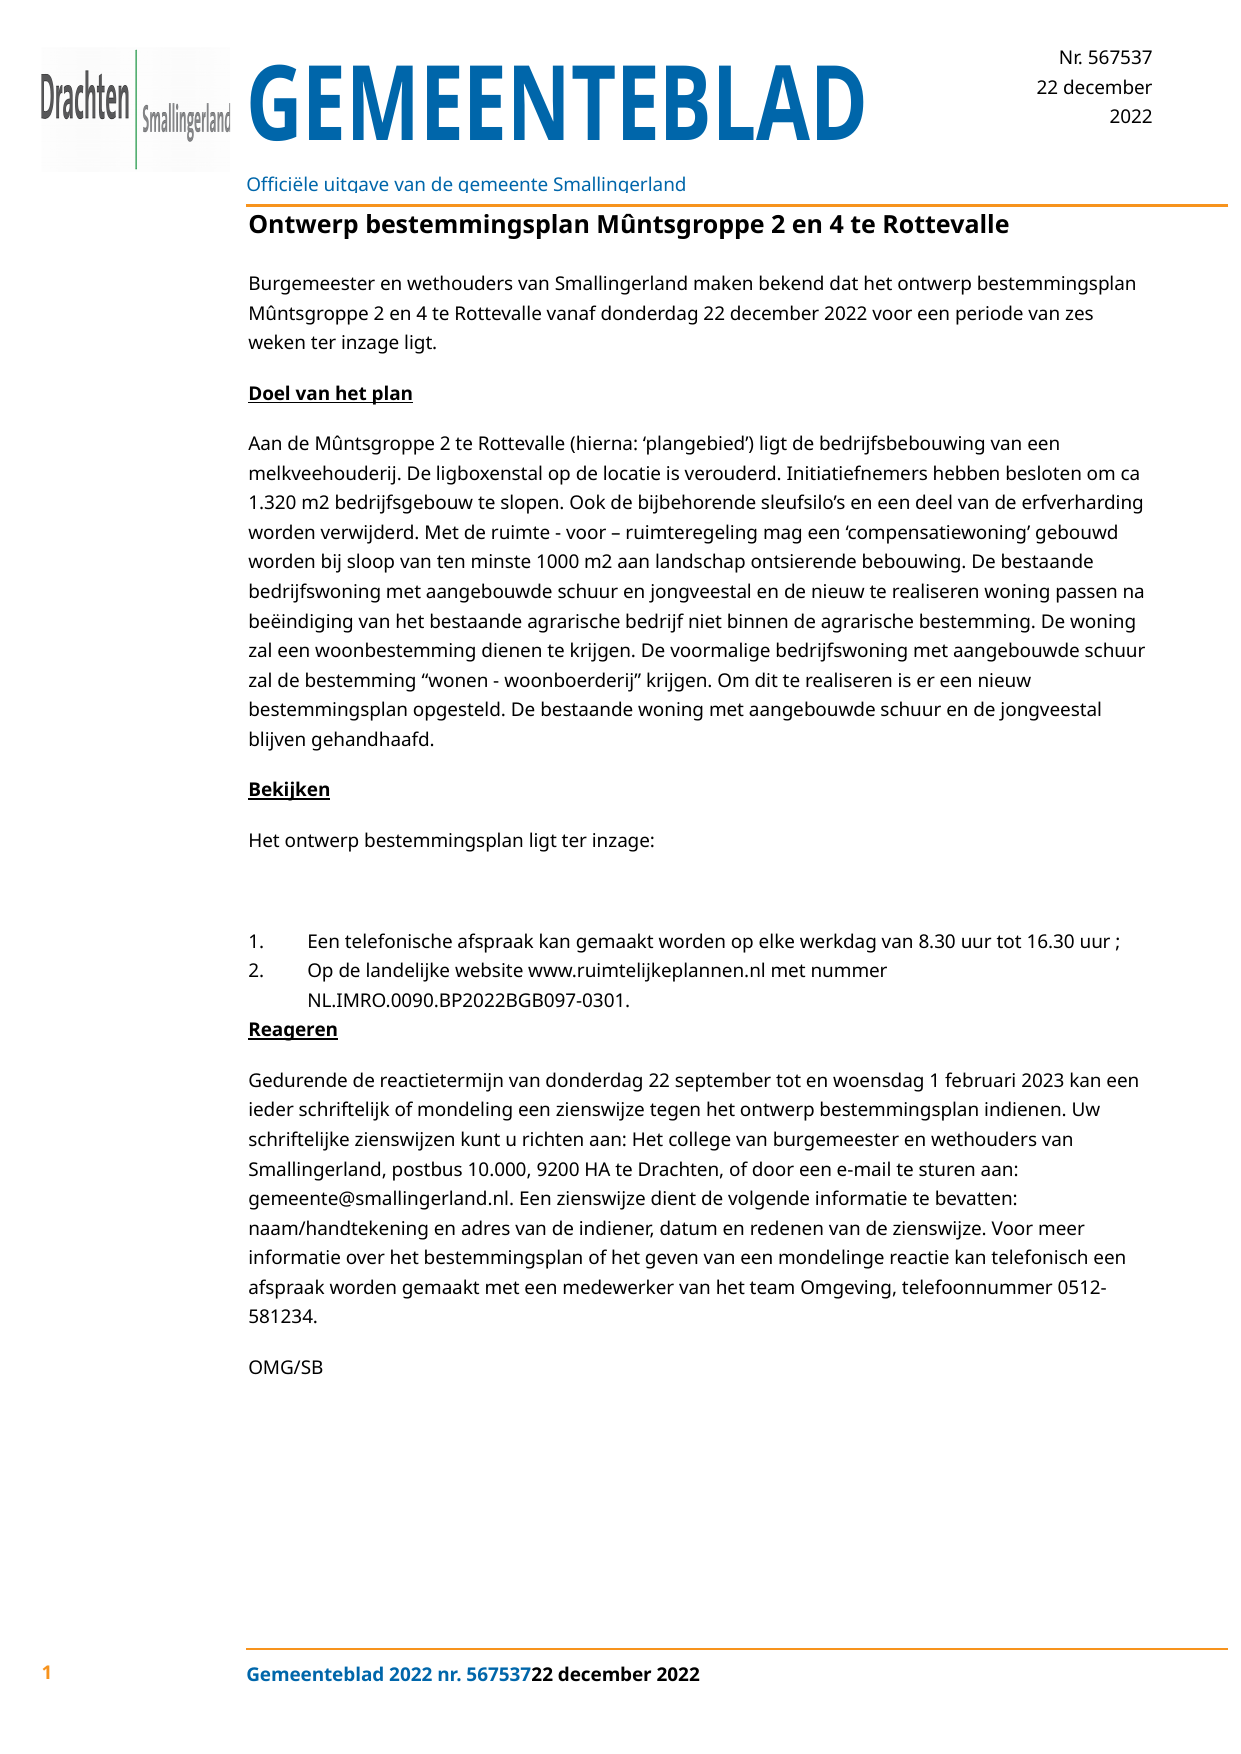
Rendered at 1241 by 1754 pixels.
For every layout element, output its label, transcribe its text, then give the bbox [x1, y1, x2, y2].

list Op de landelijke website www.ruimtelijkeplannen.nl met nummer NL.IMRO.0090.BP2022BGB097-0301. [248, 957, 1152, 1013]
text Burgemeester en wethouders van Smallingerland maken bekend dat het ontwerp bestemmingsplan Mûntsgroppe 2 en 4 te Rottevalle vanaf donderdag 22 december 2022 voor een periode van zes weken ter inzage ligt. [248, 270, 1152, 355]
picture [41, 47, 231, 172]
text Aan de Mûntsgroppe 2 te Rottevalle (hierna: ‘plangebied’) ligt de bedrijfsbebouwing van een melkveehouderij. De ligboxenstal op de locatie is verouderd. Initiatiefnemers hebben besloten om ca 1.320 m2 bedrijfsgebouw te slopen. Ook de bijbehorende sleufsilo’s en een deel van de erfverharding worden verwijderd. Met de ruimte - voor – ruimteregeling mag een ‘compensatiewoning’ gebouwd worden bij sloop van ten minste 1000 m2 aan landschap ontsierende bebouwing. De bestaande bedrijfswoning met aangebouwde schuur en jongveestal en de nieuw te realiseren woning passen na beëindiging van het bestaande agrarische bedrijf niet binnen de agrarische bestemming. De woning zal een woonbestemming dienen te krijgen. De voormalige bedrijfswoning met aangebouwde schuur zal de bestemming “wonen - woonboerderij” krijgen. Om dit te realiseren is er een nieuw bestemmingsplan opgesteld. De bestaande woning met aangebouwde schuur en de jongveestal blijven gehandhaafd. [248, 430, 1152, 752]
text Reageren [248, 1017, 1152, 1042]
text Bekijken [248, 777, 1152, 802]
text Ontwerp bestemmingsplan Mûntsgroppe 2 en 4 te Rottevalle [248, 207, 1152, 241]
text OMG/SB [248, 1354, 1152, 1380]
text Gedurende de reactietermijn van donderdag 22 september tot en woensdag 1 februari 2023 kan een ieder schriftelijk of mondeling een zienswijze tegen het ontwerp bestemmingsplan indienen. Uw schriftelijke zienswijzen kunt u richten aan: Het college van burgemeester en wethouders van Smallingerland, postbus 10.000, 9200 HA te Drachten, of door een e-mail te sturen aan: gemeente@smallingerland.nl. Een zienswijze dient de volgende informatie te bevatten: naam/handtekening en adres van de indiener, datum en redenen van de zienswijze. Voor meer informatie over het bestemmingsplan of het geven van een mondelinge reactie kan telefonisch een afspraak worden gemaakt met een medewerker van het team Omgeving, telefoonnummer 0512-581234. [248, 1067, 1152, 1329]
text Het ontwerp bestemmingsplan ligt ter inzage: [248, 827, 1152, 853]
list Een telefonische afspraak kan gemaakt worden op elke werkdag van 8.30 uur tot 16.30 uur ; [248, 928, 1152, 953]
text Doel van het plan [248, 380, 1152, 406]
